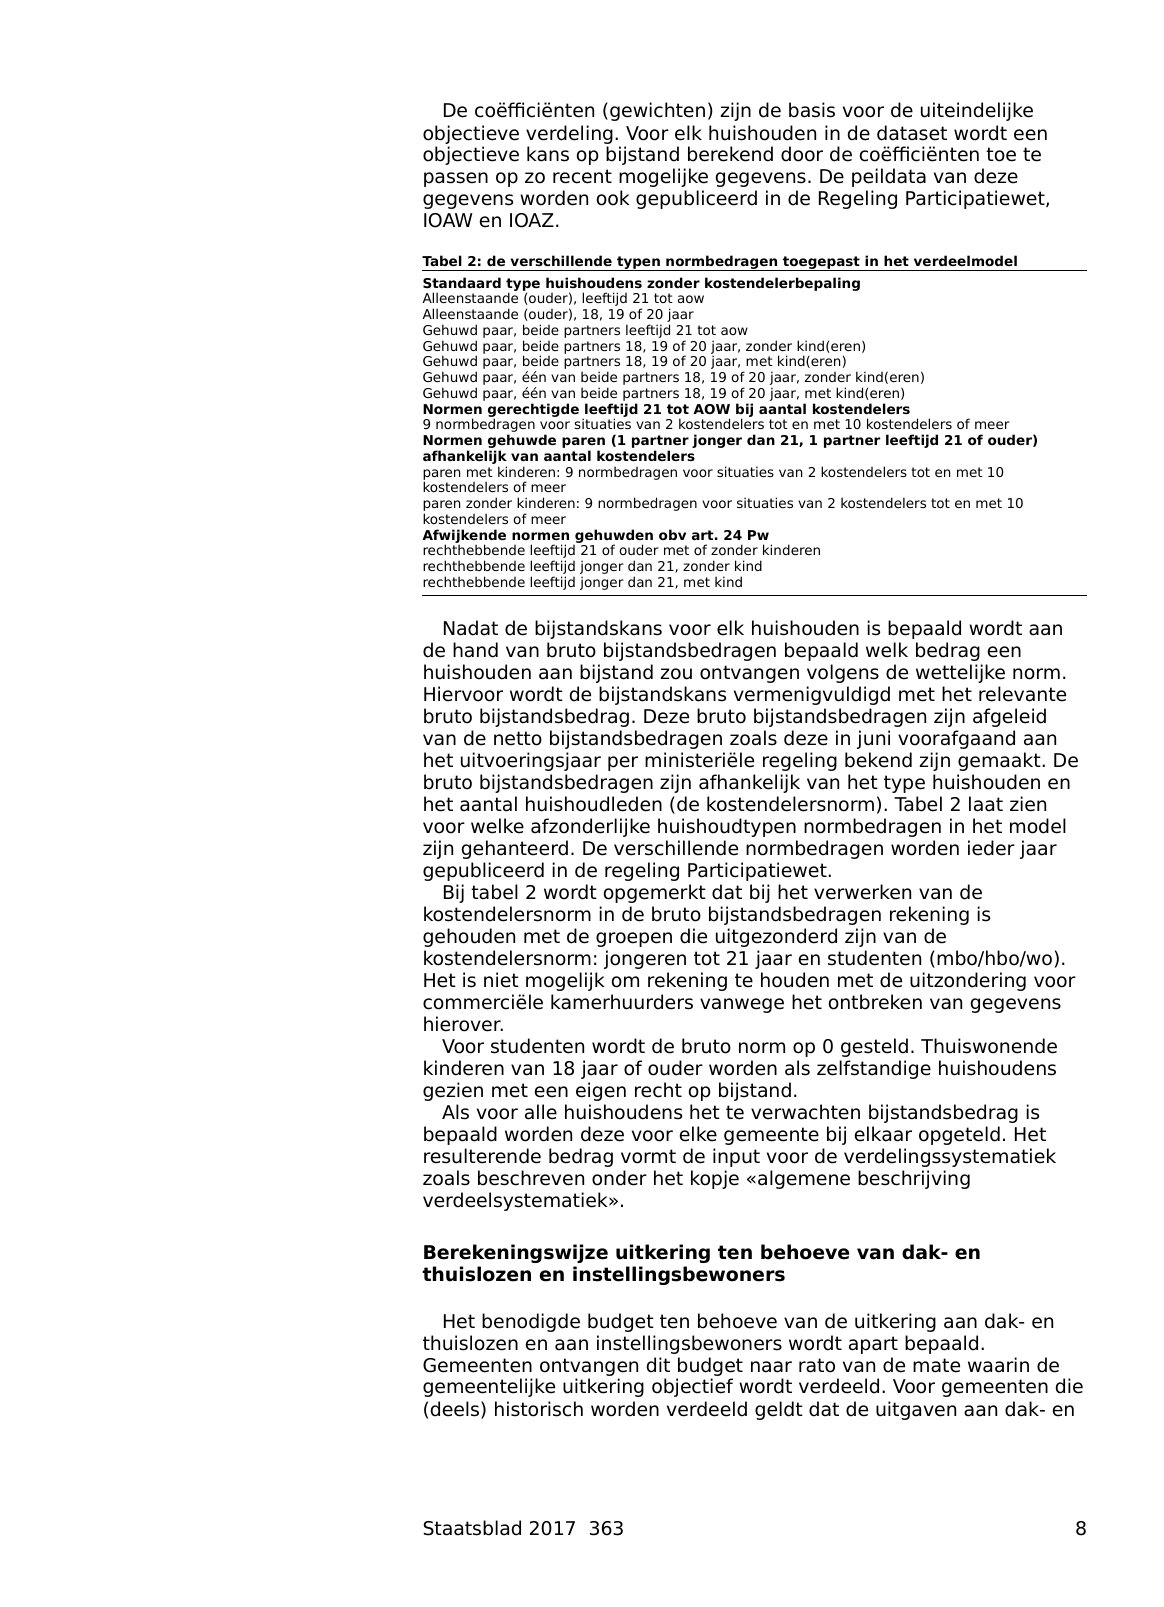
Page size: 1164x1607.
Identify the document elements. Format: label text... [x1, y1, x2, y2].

table_cell Gehuwd paar, beide partners leeftijd 21 tot aow [422, 323, 1087, 338]
table_cell paren met kinderen: 9 normbedragen voor situaties van 2 kostendelers tot en met 10 kostendelers of meer [422, 464, 1087, 496]
table_cell Gehuwd paar, één van beide partners 18, 19 of 20 jaar, met kind(eren) [422, 386, 1087, 401]
table_cell Gehuwd paar, één van beide partners 18, 19 of 20 jaar, zonder kind(eren) [422, 370, 1087, 386]
table_cell Alleenstaande (ouder), 18, 19 of 20 jaar [422, 307, 1087, 323]
table_cell rechthebbende leeftijd 21 of ouder met of zonder kinderen [422, 543, 1087, 559]
table_cell rechthebbende leeftijd jonger dan 21, zonder kind [422, 559, 1087, 574]
text De coëfficiënten (gewichten) zijn de basis voor de uiteindelijke objectieve verdeling. Voor elk huishouden in de dataset wordt een objectieve kans op bijstand berekend door de coëfficiënten toe te passen op zo recent mogelijke gegevens. De peildata van deze gegevens worden ook gepubliceerd in de Regeling Participatiewet, IOAW en IOAZ. [422, 100, 1087, 232]
table_cell Normen gerechtigde leeftijd 21 tot AOW bij aantal kostendelers [422, 401, 1087, 417]
table_cell 9 normbedragen voor situaties van 2 kostendelers tot en met 10 kostendelers of meer [422, 417, 1087, 433]
table_header Tabel 2: de verschillende typen normbedragen toegepast in het verdeelmodel [422, 254, 1087, 270]
text Het benodigde budget ten behoeve van de uitkering aan dak- en thuislozen en aan instellingsbewoners wordt apart bepaald. Gemeenten ontvangen dit budget naar rato van de mate waarin de gemeentelijke uitkering objectief wordt verdeeld. Voor gemeenten die (deels) historisch worden verdeeld geldt dat de uitgaven aan dak- en [422, 1311, 1087, 1420]
table_cell rechthebbende leeftijd jonger dan 21, met kind [422, 575, 1087, 595]
text Als voor alle huishoudens het te verwachten bijstandsbedrag is bepaald worden deze voor elke gemeente bij elkaar opgeteld. Het resulterende bedrag vormt de input voor de verdelingssystematiek zoals beschreven onder het kopje «algemene beschrijving verdeelsystematiek». [422, 1102, 1087, 1212]
table_cell Alleenstaande (ouder), leeftijd 21 tot aow [422, 291, 1087, 307]
table_cell Gehuwd paar, beide partners 18, 19 of 20 jaar, met kind(eren) [422, 354, 1087, 370]
table_cell paren zonder kinderen: 9 normbedragen voor situaties van 2 kostendelers tot en met 10 kostendelers of meer [422, 496, 1087, 527]
text Bij tabel 2 wordt opgemerkt dat bij het verwerken van de kostendelersnorm in de bruto bijstandsbedragen rekening is gehouden met de groepen die uitgezonderd zijn van de kostendelersnorm: jongeren tot 21 jaar en studenten (mbo/hbo/wo). Het is niet mogelijk om rekening te houden met de uitzondering voor commerciële kamerhuurders vanwege het ontbreken van gegevens hierover. [422, 882, 1087, 1036]
table_cell Afwijkende normen gehuwden obv art. 24 Pw [422, 527, 1087, 543]
text Voor studenten wordt de bruto norm op 0 gesteld. Thuiswonende kinderen van 18 jaar of ouder worden als zelfstandige huishoudens gezien met een eigen recht op bijstand. [422, 1036, 1087, 1102]
text Nadat de bijstandskans voor elk huishouden is bepaald wordt aan de hand van bruto bijstandsbedragen bepaald welk bedrag een huishouden aan bijstand zou ontvangen volgens de wettelijke norm. Hiervoor wordt de bijstandskans vermenigvuldigd met het relevante bruto bijstandsbedrag. Deze bruto bijstandsbedragen zijn afgeleid van de netto bijstandsbedragen zoals deze in juni voorafgaand aan het uitvoeringsjaar per ministeriële regeling bekend zijn gemaakt. De bruto bijstandsbedragen zijn afhankelijk van het type huishouden en het aantal huishoudleden (de kostendelersnorm). Tabel 2 laat zien voor welke afzonderlijke huishoudtypen normbedragen in het model zijn gehanteerd. De verschillende normbedragen worden ieder jaar gepubliceerd in de regeling Participatiewet. [422, 618, 1087, 882]
table_cell Standaard type huishoudens zonder kostendelerbepaling [422, 271, 1087, 291]
table_cell afhankelijk van aantal kostendelers [422, 449, 1087, 464]
table_cell Gehuwd paar, beide partners 18, 19 of 20 jaar, zonder kind(eren) [422, 339, 1087, 354]
table_cell Normen gehuwde paren (1 partner jonger dan 21, 1 partner leeftijd 21 of ouder) [422, 433, 1087, 449]
subtitle Berekeningswijze uitkering ten behoeve van dak- en thuislozen en instellingsbewoners [422, 1242, 1087, 1286]
